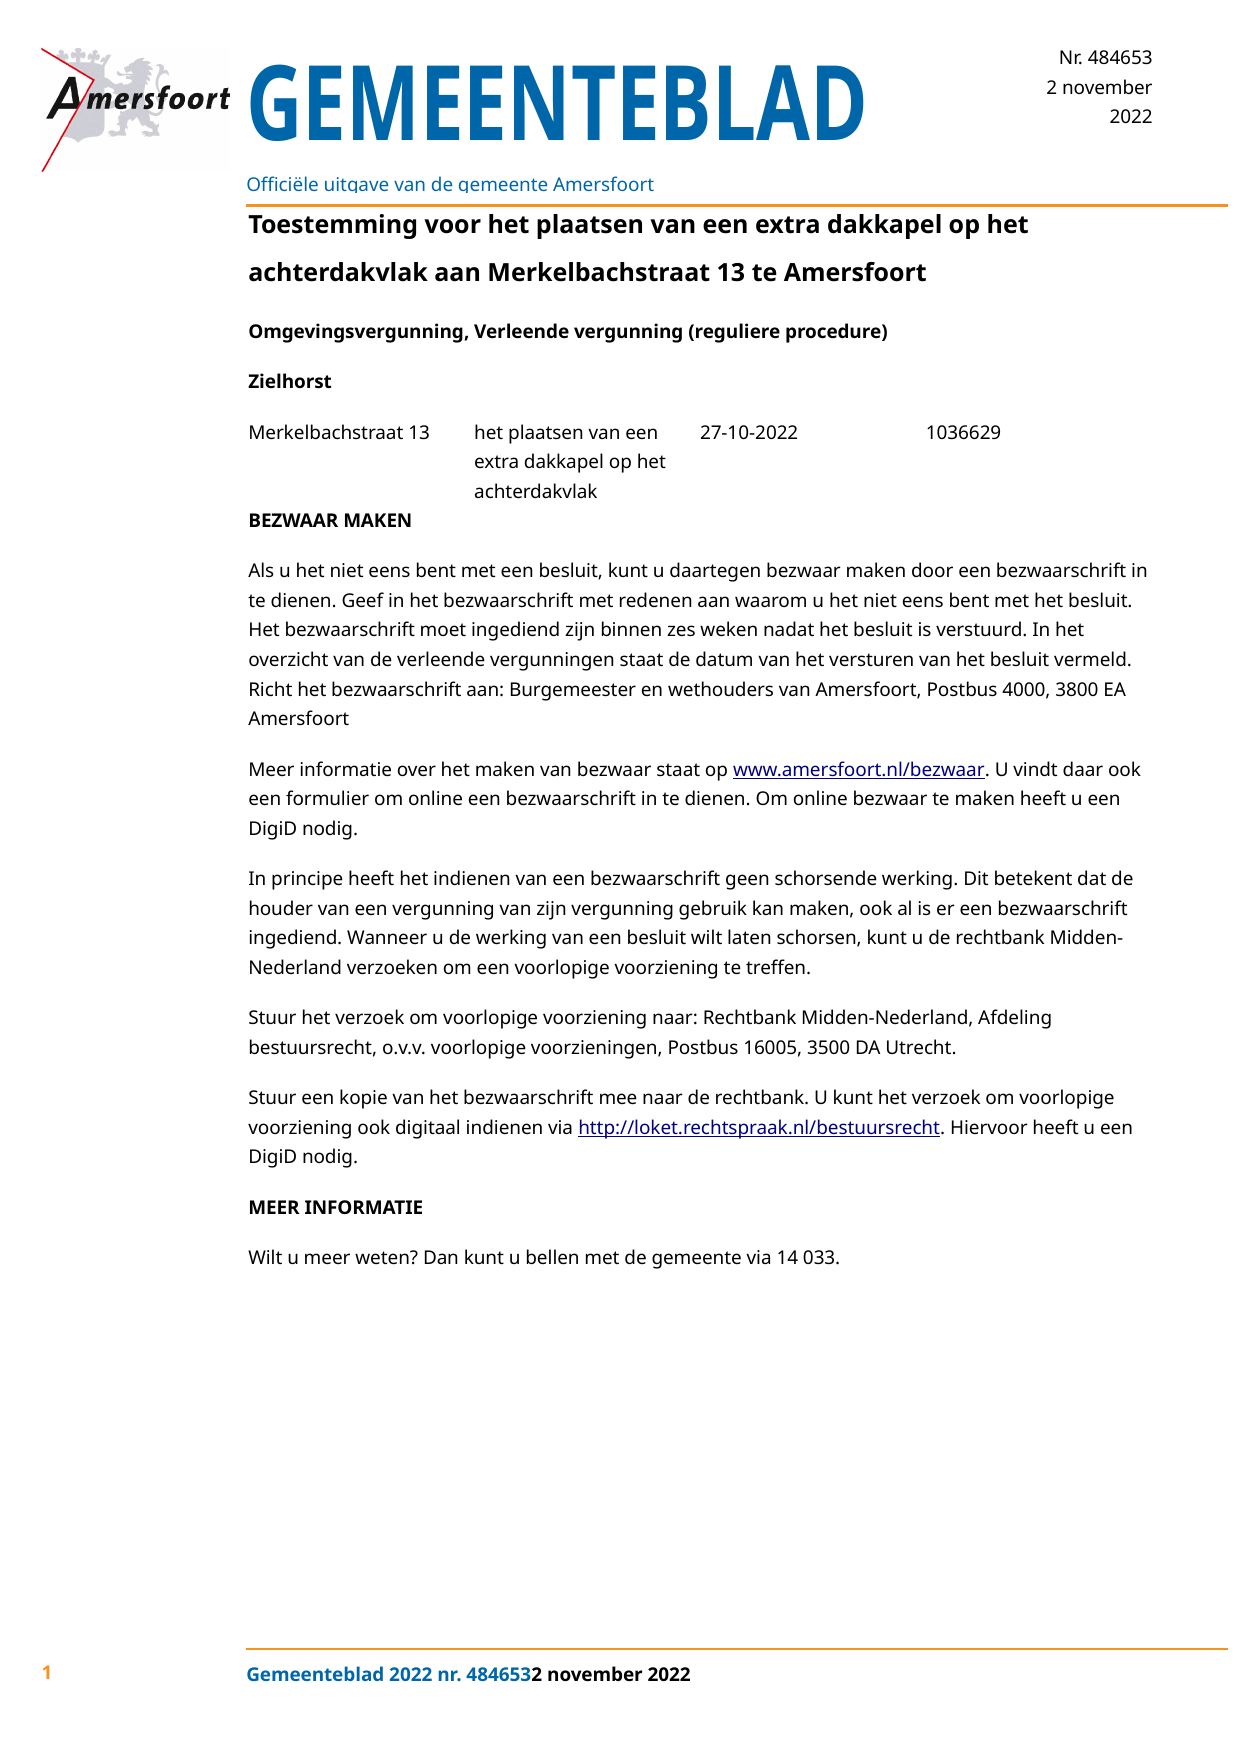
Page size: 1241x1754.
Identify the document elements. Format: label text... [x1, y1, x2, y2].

text Zielhorst [248, 368, 1152, 394]
text Stuur een kopie van het bezwaarschrift mee naar de rechtbank. U kunt het verzoek om voorlopige voorziening ook digitaal indienen via http://loket.rechtspraak.nl/bestuursrecht. Hiervoor heeft u een DigiD nodig. [248, 1084, 1152, 1169]
picture [41, 47, 231, 172]
text Toestemming voor het plaatsen van een extra dakkapel op het achterdakvlak aan Merkelbachstraat 13 te Amersfoort [248, 207, 1152, 288]
text MEER INFORMATIE [248, 1194, 1152, 1220]
table_header 27-10-2022 [700, 419, 926, 504]
text Stuur het verzoek om voorlopige voorziening naar: Rechtbank Midden-Nederland, Afdeling bestuursrecht, o.v.v. voorlopige voorzieningen, Postbus 16005, 3500 DA Utrecht. [248, 1004, 1152, 1060]
table_header Merkelbachstraat 13 [248, 419, 474, 504]
text Als u het niet eens bent met een besluit, kunt u daartegen bezwaar maken door een bezwaarschrift in te dienen. Geef in het bezwaarschrift met redenen aan waarom u het niet eens bent met het besluit. Het bezwaarschrift moet ingediend zijn binnen zes weken nadat het besluit is verstuurd. In het overzicht van de verleende vergunningen staat de datum van het versturen van het besluit vermeld. Richt het bezwaarschrift aan: Burgemeester en wethouders van Amersfoort, Postbus 4000, 3800 EA Amersfoort [248, 557, 1152, 731]
text Wilt u meer weten? Dan kunt u bellen met de gemeente via 14 033. [248, 1244, 1152, 1270]
text BEZWAAR MAKEN [248, 507, 1152, 533]
text Meer informatie over het maken van bezwaar staat op www.amersfoort.nl/bezwaar. U vindt daar ook een formulier om online een bezwaarschrift in te dienen. Om online bezwaar te maken heeft u een DigiD nodig. [248, 756, 1152, 841]
text In principe heeft het indienen van een bezwaarschrift geen schorsende werking. Dit betekent dat de houder van een vergunning van zijn vergunning gebruik kan maken, ook al is er een bezwaarschrift ingediend. Wanneer u de werking van een besluit wilt laten schorsen, kunt u de rechtbank Midden-Nederland verzoeken om een voorlopige voorziening te treffen. [248, 865, 1152, 980]
text Omgevingsvergunning, Verleende vergunning (reguliere procedure) [248, 318, 1152, 344]
table_header het plaatsen van een extra dakkapel op het achterdakvlak [474, 419, 700, 504]
table_header 1036629 [926, 419, 1152, 504]
